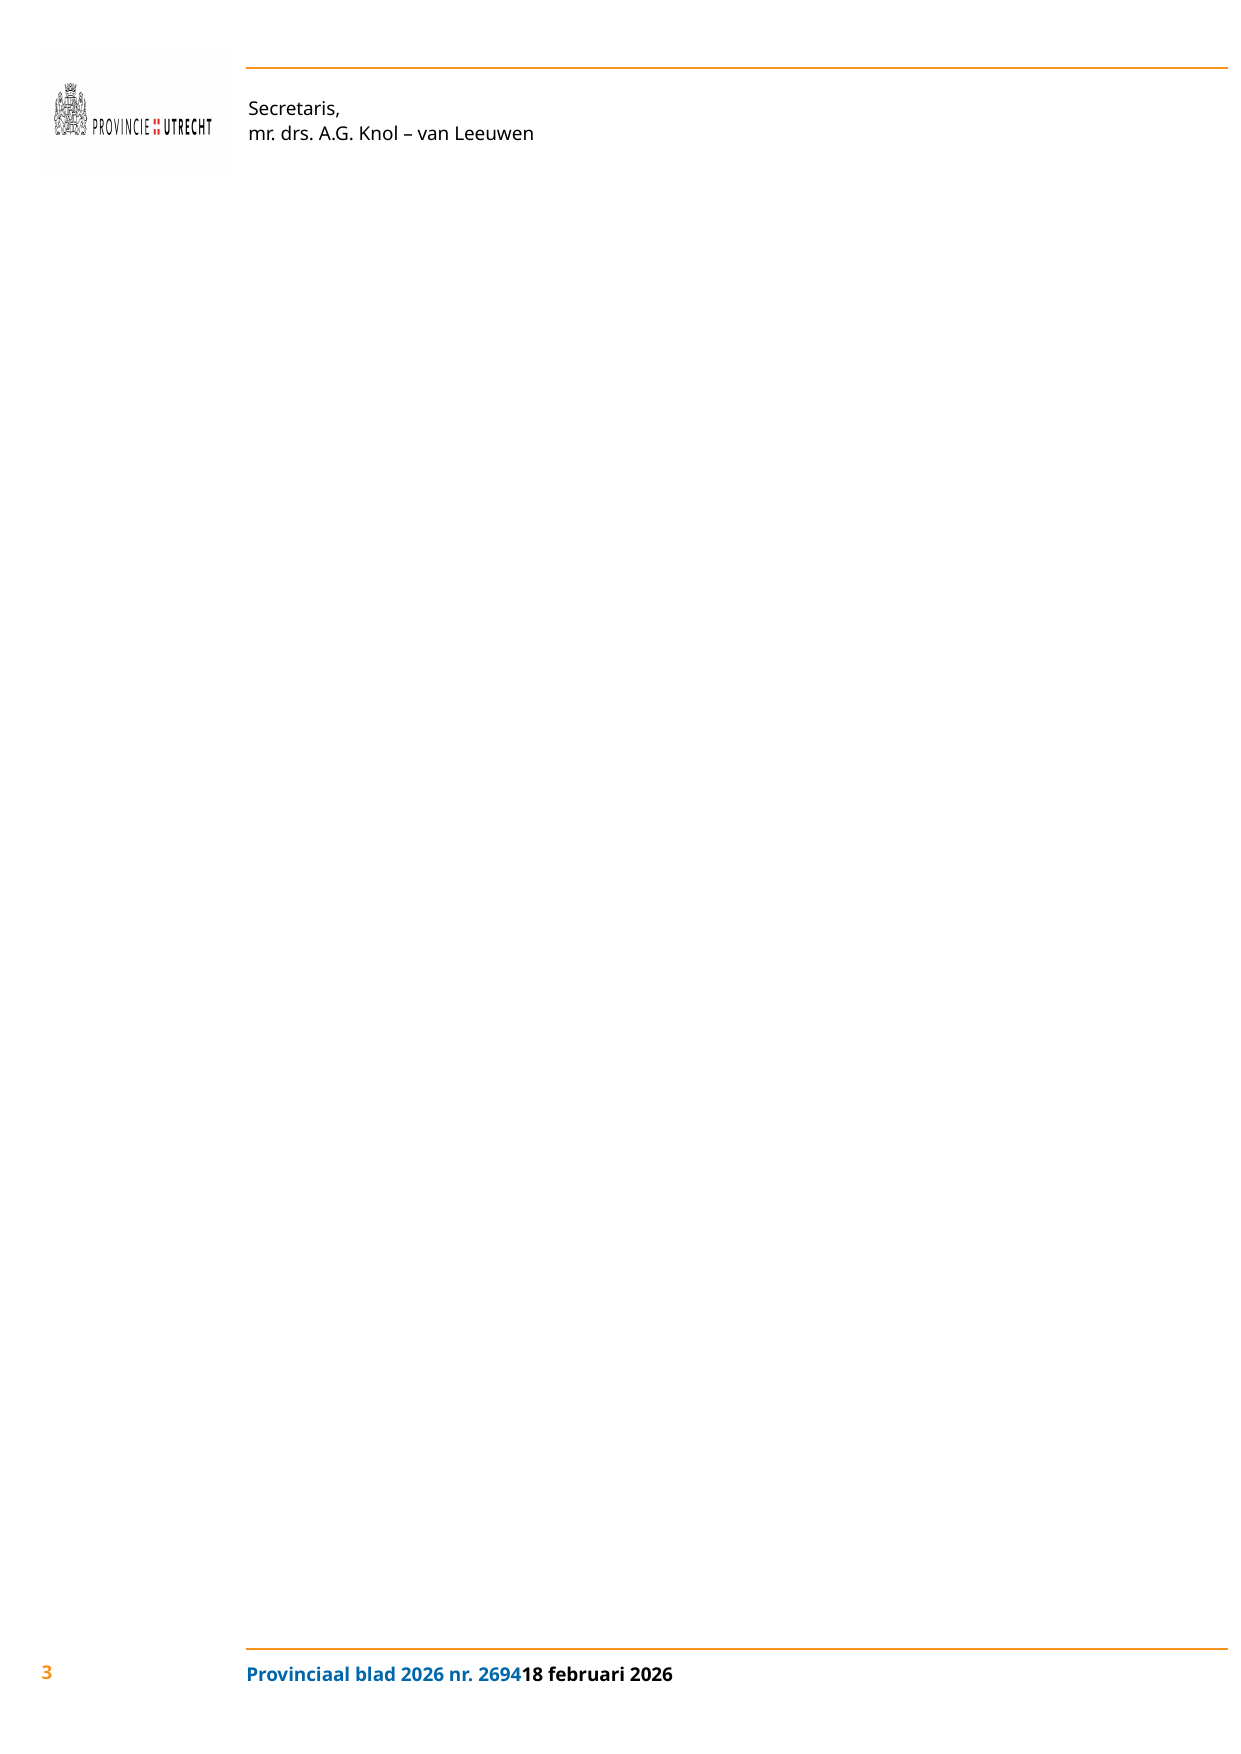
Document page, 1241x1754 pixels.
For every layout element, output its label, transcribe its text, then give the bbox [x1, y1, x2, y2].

text Secretaris, [248, 95, 1152, 121]
picture [41, 47, 231, 172]
text mr. drs. A.G. Knol – van Leeuwen [248, 121, 1152, 146]
